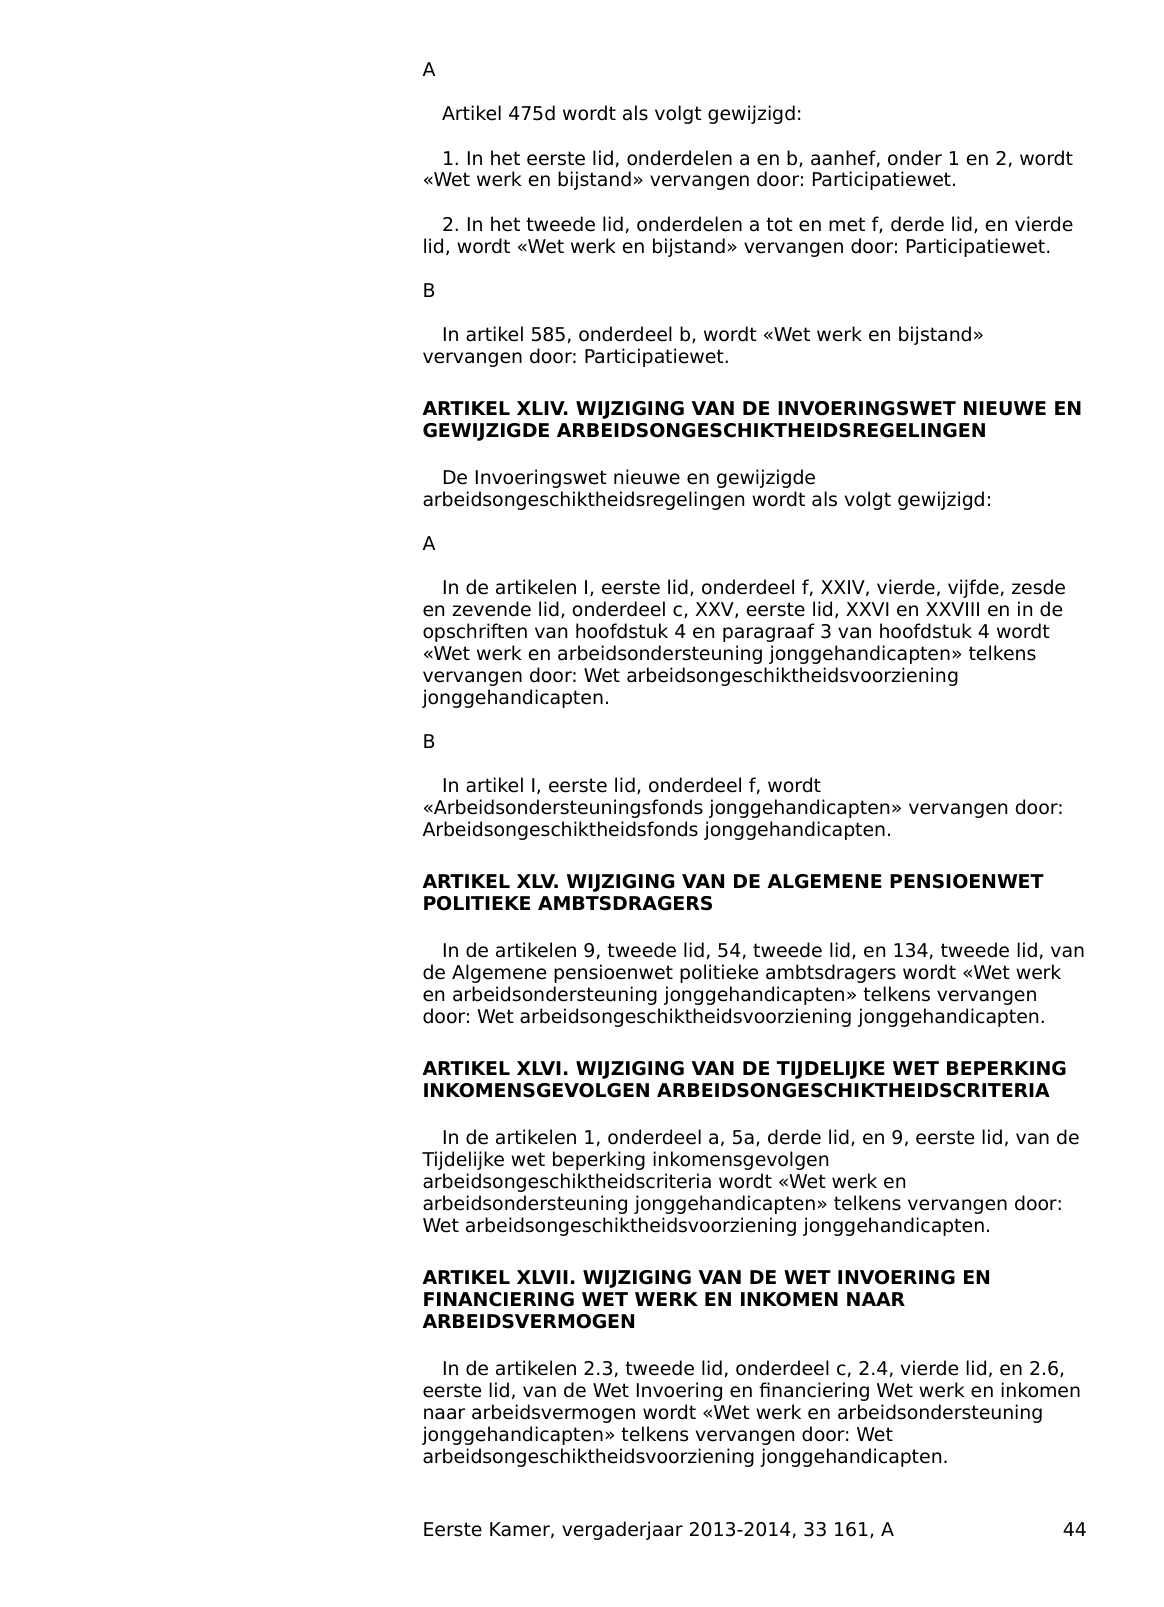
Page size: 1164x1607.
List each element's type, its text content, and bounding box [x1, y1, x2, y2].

text A [422, 59, 1087, 81]
text In artikel 585, onderdeel b, wordt «Wet werk en bijstand» vervangen door: Participatiewet. [422, 324, 1087, 368]
text In de artikelen I, eerste lid, onderdeel f, XXIV, vierde, vijfde, zesde en zevende lid, onderdeel c, XXV, eerste lid, XXVI en XXVIII en in de opschriften van hoofdstuk 4 en paragraaf 3 van hoofdstuk 4 wordt «Wet werk en arbeidsondersteuning jonggehandicapten» telkens vervangen door: Wet arbeidsongeschiktheidsvoorziening jonggehandicapten. [422, 577, 1087, 709]
text B [422, 280, 1087, 302]
subtitle ARTIKEL XLV. WIJZIGING VAN DE ALGEMENE PENSIOENWET POLITIEKE AMBTSDRAGERS [422, 871, 1087, 915]
subtitle ARTIKEL XLIV. WIJZIGING VAN DE INVOERINGSWET NIEUWE EN GEWIJZIGDE ARBEIDSONGESCHIKTHEIDSREGELINGEN [422, 398, 1087, 442]
text In de artikelen 9, tweede lid, 54, tweede lid, en 134, tweede lid, van de Algemene pensioenwet politieke ambtsdragers wordt «Wet werk en arbeidsondersteuning jonggehandicapten» telkens vervangen door: Wet arbeidsongeschiktheidsvoorziening jonggehandicapten. [422, 940, 1087, 1028]
text De Invoeringswet nieuwe en gewijzigde arbeidsongeschiktheidsregelingen wordt als volgt gewijzigd: [422, 467, 1087, 511]
text 2. In het tweede lid, onderdelen a tot en met f, derde lid, en vierde lid, wordt «Wet werk en bijstand» vervangen door: Participatiewet. [422, 213, 1087, 257]
text In artikel I, eerste lid, onderdeel f, wordt «Arbeidsondersteuningsfonds jonggehandicapten» vervangen door: Arbeidsongeschiktheidsfonds jonggehandicapten. [422, 775, 1087, 841]
text 1. In het eerste lid, onderdelen a en b, aanhef, onder 1 en 2, wordt «Wet werk en bijstand» vervangen door: Participatiewet. [422, 147, 1087, 191]
subtitle ARTIKEL XLVI. WIJZIGING VAN DE TIJDELIJKE WET BEPERKING INKOMENSGEVOLGEN ARBEIDSONGESCHIKTHEIDSCRITERIA [422, 1058, 1087, 1102]
text In de artikelen 1, onderdeel a, 5a, derde lid, en 9, eerste lid, van de Tijdelijke wet beperking inkomensgevolgen arbeidsongeschiktheidscriteria wordt «Wet werk en arbeidsondersteuning jonggehandicapten» telkens vervangen door: Wet arbeidsongeschiktheidsvoorziening jonggehandicapten. [422, 1127, 1087, 1237]
text In de artikelen 2.3, tweede lid, onderdeel c, 2.4, vierde lid, en 2.6, eerste lid, van de Wet Invoering en financiering Wet werk en inkomen naar arbeidsvermogen wordt «Wet werk en arbeidsondersteuning jonggehandicapten» telkens vervangen door: Wet arbeidsongeschiktheidsvoorziening jonggehandicapten. [422, 1358, 1087, 1468]
subtitle ARTIKEL XLVII. WIJZIGING VAN DE WET INVOERING EN FINANCIERING WET WERK EN INKOMEN NAAR ARBEIDSVERMOGEN [422, 1267, 1087, 1333]
text A [422, 533, 1087, 555]
text B [422, 731, 1087, 753]
text Artikel 475d wordt als volgt gewijzigd: [422, 103, 1087, 125]
